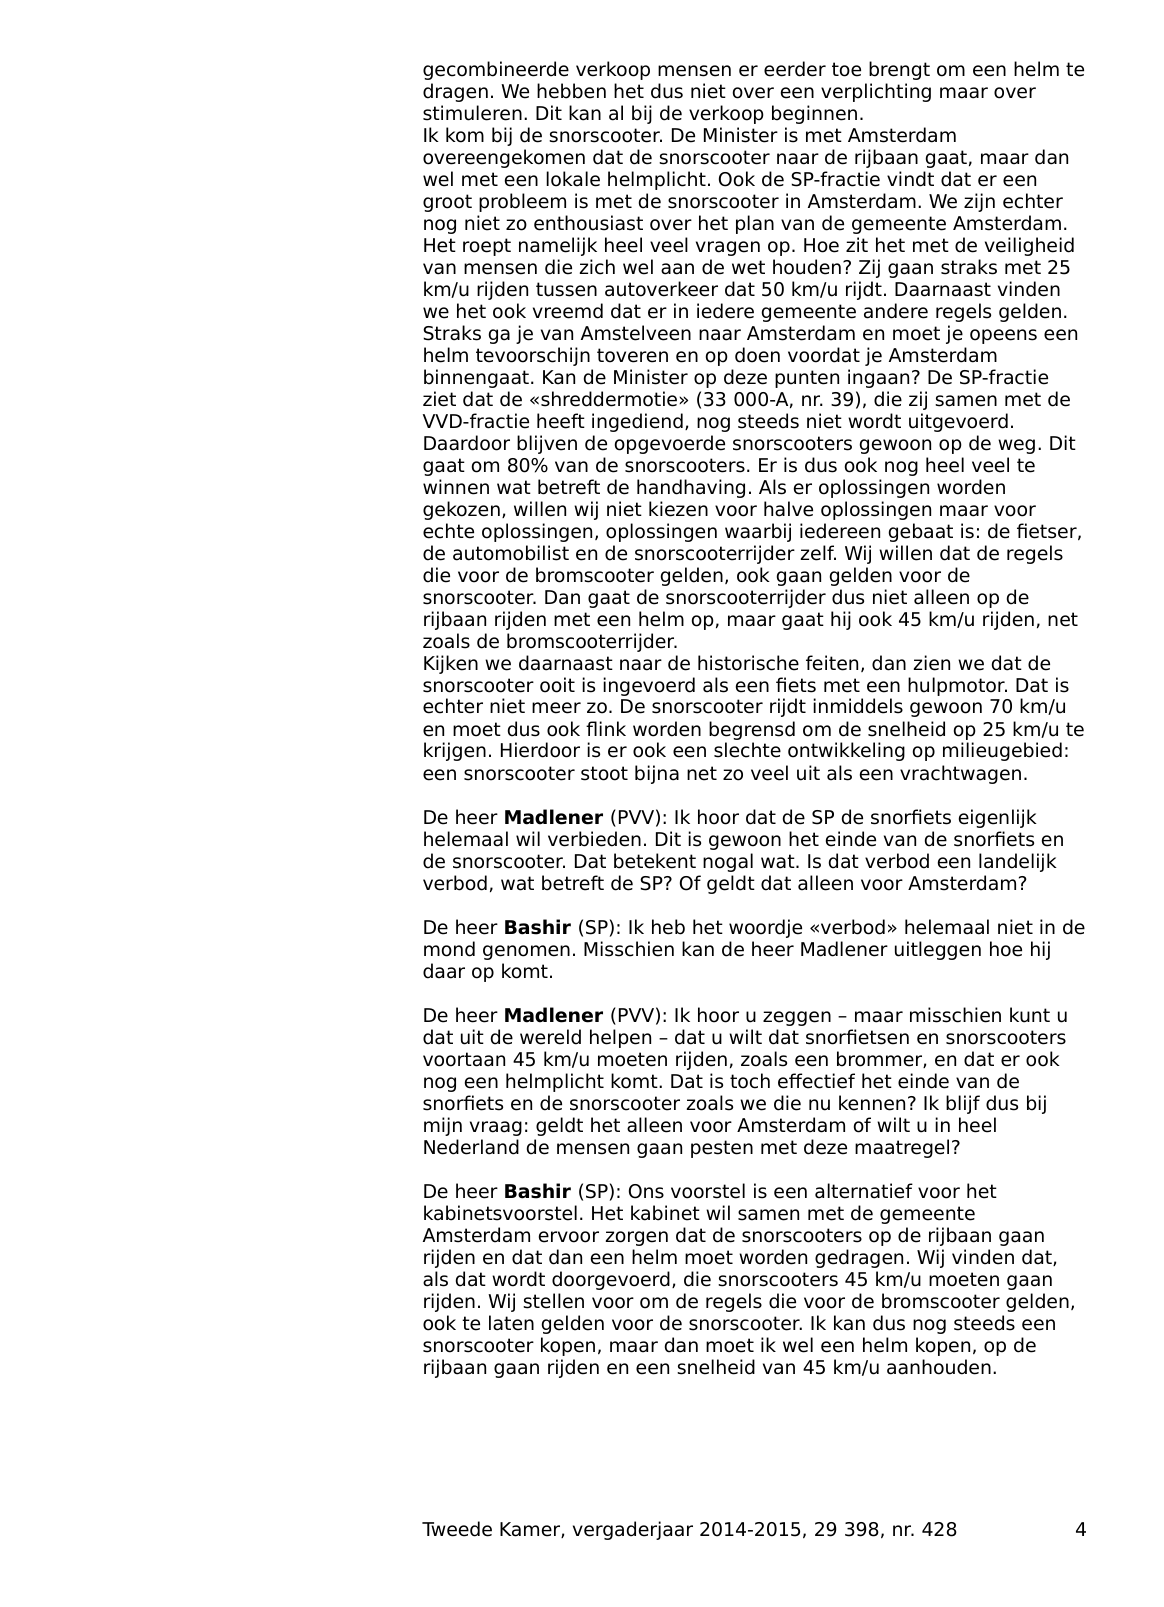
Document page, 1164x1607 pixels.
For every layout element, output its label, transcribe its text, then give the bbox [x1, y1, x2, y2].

text Kijken we daarnaast naar de historische feiten, dan zien we dat de snorscooter ooit is ingevoerd als een fiets met een hulpmotor. Dat is echter niet meer zo. De snorscooter rijdt inmiddels gewoon 70 km/u en moet dus ook flink worden begrensd om de snelheid op 25 km/u te krijgen. Hierdoor is er ook een slechte ontwikkeling op milieugebied: een snorscooter stoot bijna net zo veel uit als een vrachtwagen. [422, 652, 1087, 784]
text De heer Madlener (PVV): Ik hoor dat de SP de snorfiets eigenlijk helemaal wil verbieden. Dit is gewoon het einde van de snorfiets en de snorscooter. Dat betekent nogal wat. Is dat verbod een landelijk verbod, wat betreft de SP? Of geldt dat alleen voor Amsterdam? [422, 807, 1087, 894]
text De heer Bashir (SP): Ons voorstel is een alternatief voor het kabinetsvoorstel. Het kabinet wil samen met de gemeente Amsterdam ervoor zorgen dat de snorscooters op de rijbaan gaan rijden en dat dan een helm moet worden gedragen. Wij vinden dat, als dat wordt doorgevoerd, die snorscooters 45 km/u moeten gaan rijden. Wij stellen voor om de regels die voor de bromscooter gelden, ook te laten gelden voor de snorscooter. Ik kan dus nog steeds een snorscooter kopen, maar dan moet ik wel een helm kopen, op de rijbaan gaan rijden en een snelheid van 45 km/u aanhouden. [422, 1181, 1087, 1379]
text De heer Bashir (SP): Ik heb het woordje «verbod» helemaal niet in de mond genomen. Misschien kan de heer Madlener uitleggen hoe hij daar op komt. [422, 917, 1087, 983]
text De heer Madlener (PVV): Ik hoor u zeggen – maar misschien kunt u dat uit de wereld helpen – dat u wilt dat snorfietsen en snorscooters voortaan 45 km/u moeten rijden, zoals een brommer, en dat er ook nog een helmplicht komt. Dat is toch effectief het einde van de snorfiets en de snorscooter zoals we die nu kennen? Ik blijf dus bij mijn vraag: geldt het alleen voor Amsterdam of wilt u in heel Nederland de mensen gaan pesten met deze maatregel? [422, 1005, 1087, 1159]
text Ik kom bij de snorscooter. De Minister is met Amsterdam overeengekomen dat de snorscooter naar de rijbaan gaat, maar dan wel met een lokale helmplicht. Ook de SP-fractie vindt dat er een groot probleem is met de snorscooter in Amsterdam. We zijn echter nog niet zo enthousiast over het plan van de gemeente Amsterdam. Het roept namelijk heel veel vragen op. Hoe zit het met de veiligheid van mensen die zich wel aan de wet houden? Zij gaan straks met 25 km/u rijden tussen autoverkeer dat 50 km/u rijdt. Daarnaast vinden we het ook vreemd dat er in iedere gemeente andere regels gelden. Straks ga je van Amstelveen naar Amsterdam en moet je opeens een helm tevoorschijn toveren en op doen voordat je Amsterdam binnengaat. Kan de Minister op deze punten ingaan? De SP-fractie ziet dat de «shreddermotie» (33 000-A, nr. 39), die zij samen met de VVD-fractie heeft ingediend, nog steeds niet wordt uitgevoerd. Daardoor blijven de opgevoerde snorscooters gewoon op de weg. Dit gaat om 80% van de snorscooters. Er is dus ook nog heel veel te winnen wat betreft de handhaving. Als er oplossingen worden gekozen, willen wij niet kiezen voor halve oplossingen maar voor echte oplossingen, oplossingen waarbij iedereen gebaat is: de fietser, de automobilist en de snorscooterrijder zelf. Wij willen dat de regels die voor de bromscooter gelden, ook gaan gelden voor de snorscooter. Dan gaat de snorscooterrijder dus niet alleen op de rijbaan rijden met een helm op, maar gaat hij ook 45 km/u rijden, net zoals de bromscooterrijder. [422, 125, 1087, 652]
text gecombineerde verkoop mensen er eerder toe brengt om een helm te dragen. We hebben het dus niet over een verplichting maar over stimuleren. Dit kan al bij de verkoop beginnen. [422, 59, 1087, 125]
